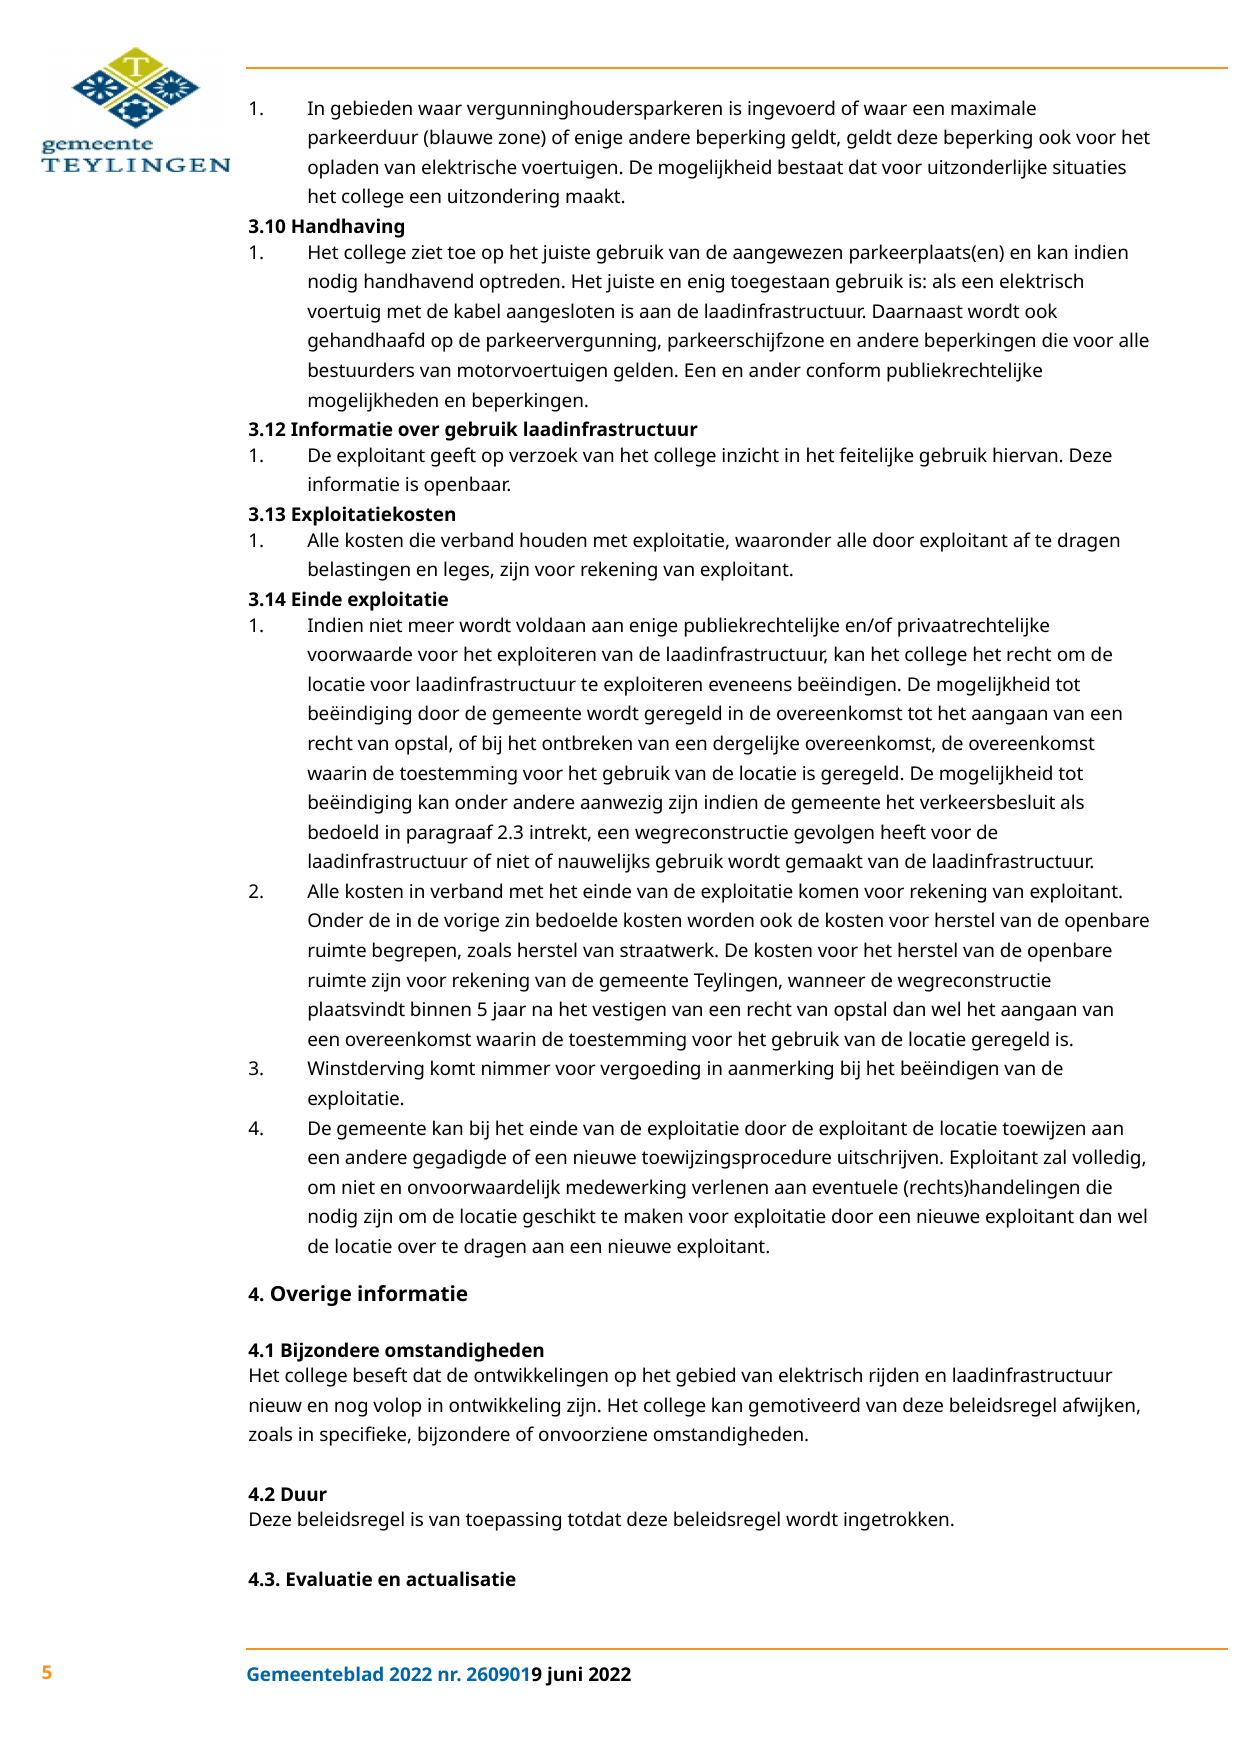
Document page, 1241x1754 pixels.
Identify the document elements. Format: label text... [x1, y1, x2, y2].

text Het college beseft dat de ontwikkelingen op het gebied van elektrisch rijden en laadinfrastructuur nieuw en nog volop in ontwikkeling zijn. Het college kan gemotiveerd van deze beleidsregel afwijken, zoals in specifieke, bijzondere of onvoorziene omstandigheden. [248, 1362, 1152, 1447]
list Winstderving komt nimmer voor vergoeding in aanmerking bij het beëindigen van de exploitatie. [248, 1056, 1152, 1111]
list Alle kosten in verband met het einde van de exploitatie komen voor rekening van exploitant. Onder de in de vorige zin bedoelde kosten worden ook de kosten voor herstel van de openbare ruimte begrepen, zoals herstel van straatwerk. De kosten voor het herstel van de openbare ruimte zijn voor rekening van de gemeente Teylingen, wanneer de wegreconstructie plaatsvindt binnen 5 jaar na het vestigen van een recht van opstal dan wel het aangaan van een overeenkomst waarin de toestemming voor het gebruik van de locatie geregeld is. [248, 878, 1152, 1052]
text 3.10 Handhaving [248, 213, 1152, 239]
list In gebieden waar vergunninghoudersparkeren is ingevoerd of waar een maximale parkeerduur (blauwe zone) of enige andere beperking geldt, geldt deze beperking ook voor het opladen van elektrische voertuigen. De mogelijkheid bestaat dat voor uitzonderlijke situaties het college een uitzondering maakt. [248, 95, 1152, 209]
text 4.1 Bijzondere omstandigheden [248, 1337, 1152, 1362]
list Indien niet meer wordt voldaan aan enige publiekrechtelijke en/of privaatrechtelijke voorwaarde voor het exploiteren van de laadinfrastructuur, kan het college het recht om de locatie voor laadinfrastructuur te exploiteren eveneens beëindigen. De mogelijkheid tot beëindiging door de gemeente wordt geregeld in de overeenkomst tot het aangaan van een recht van opstal, of bij het ontbreken van een dergelijke overeenkomst, de overeenkomst waarin de toestemming voor het gebruik van de locatie is geregeld. De mogelijkheid tot beëindiging kan onder andere aanwezig zijn indien de gemeente het verkeersbesluit als bedoeld in paragraaf 2.3 intrekt, een wegreconstructie gevolgen heeft voor de laadinfrastructuur of niet of nauwelijks gebruik wordt gemaakt van de laadinfrastructuur. [248, 612, 1152, 874]
text 3.14 Einde exploitatie [248, 586, 1152, 612]
text 4. Overige informatie [248, 1279, 1152, 1307]
text 4.3. Evaluatie en actualisatie [248, 1566, 1152, 1591]
list De exploitant geeft op verzoek van het college inzicht in het feitelijke gebruik hiervan. Deze informatie is openbaar. [248, 442, 1152, 497]
text 4.2 Duur [248, 1481, 1152, 1507]
text 3.12 Informatie over gebruik laadinfrastructuur [248, 416, 1152, 442]
picture [41, 47, 231, 172]
list De gemeente kan bij het einde van de exploitatie door de exploitant de locatie toewijzen aan een andere gegadigde of een nieuwe toewijzingsprocedure uitschrijven. Exploitant zal volledig, om niet en onvoorwaardelijk medewerking verlenen aan eventuele (rechts)handelingen die nodig zijn om de locatie geschikt te maken voor exploitatie door een nieuwe exploitant dan wel de locatie over te dragen aan een nieuwe exploitant. [248, 1115, 1152, 1259]
list Het college ziet toe op het juiste gebruik van de aangewezen parkeerplaats(en) en kan indien nodig handhavend optreden. Het juiste en enig toegestaan gebruik is: als een elektrisch voertuig met de kabel aangesloten is aan de laadinfrastructuur. Daarnaast wordt ook gehandhaafd op de parkeervergunning, parkeerschijfzone en andere beperkingen die voor alle bestuurders van motorvoertuigen gelden. Een en ander conform publiekrechtelijke mogelijkheden en beperkingen. [248, 239, 1152, 412]
text 3.13 Exploitatiekosten [248, 501, 1152, 527]
text Deze beleidsregel is van toepassing totdat deze beleidsregel wordt ingetrokken. [248, 1507, 1152, 1532]
list Alle kosten die verband houden met exploitatie, waaronder alle door exploitant af te dragen belastingen en leges, zijn voor rekening van exploitant. [248, 527, 1152, 582]
